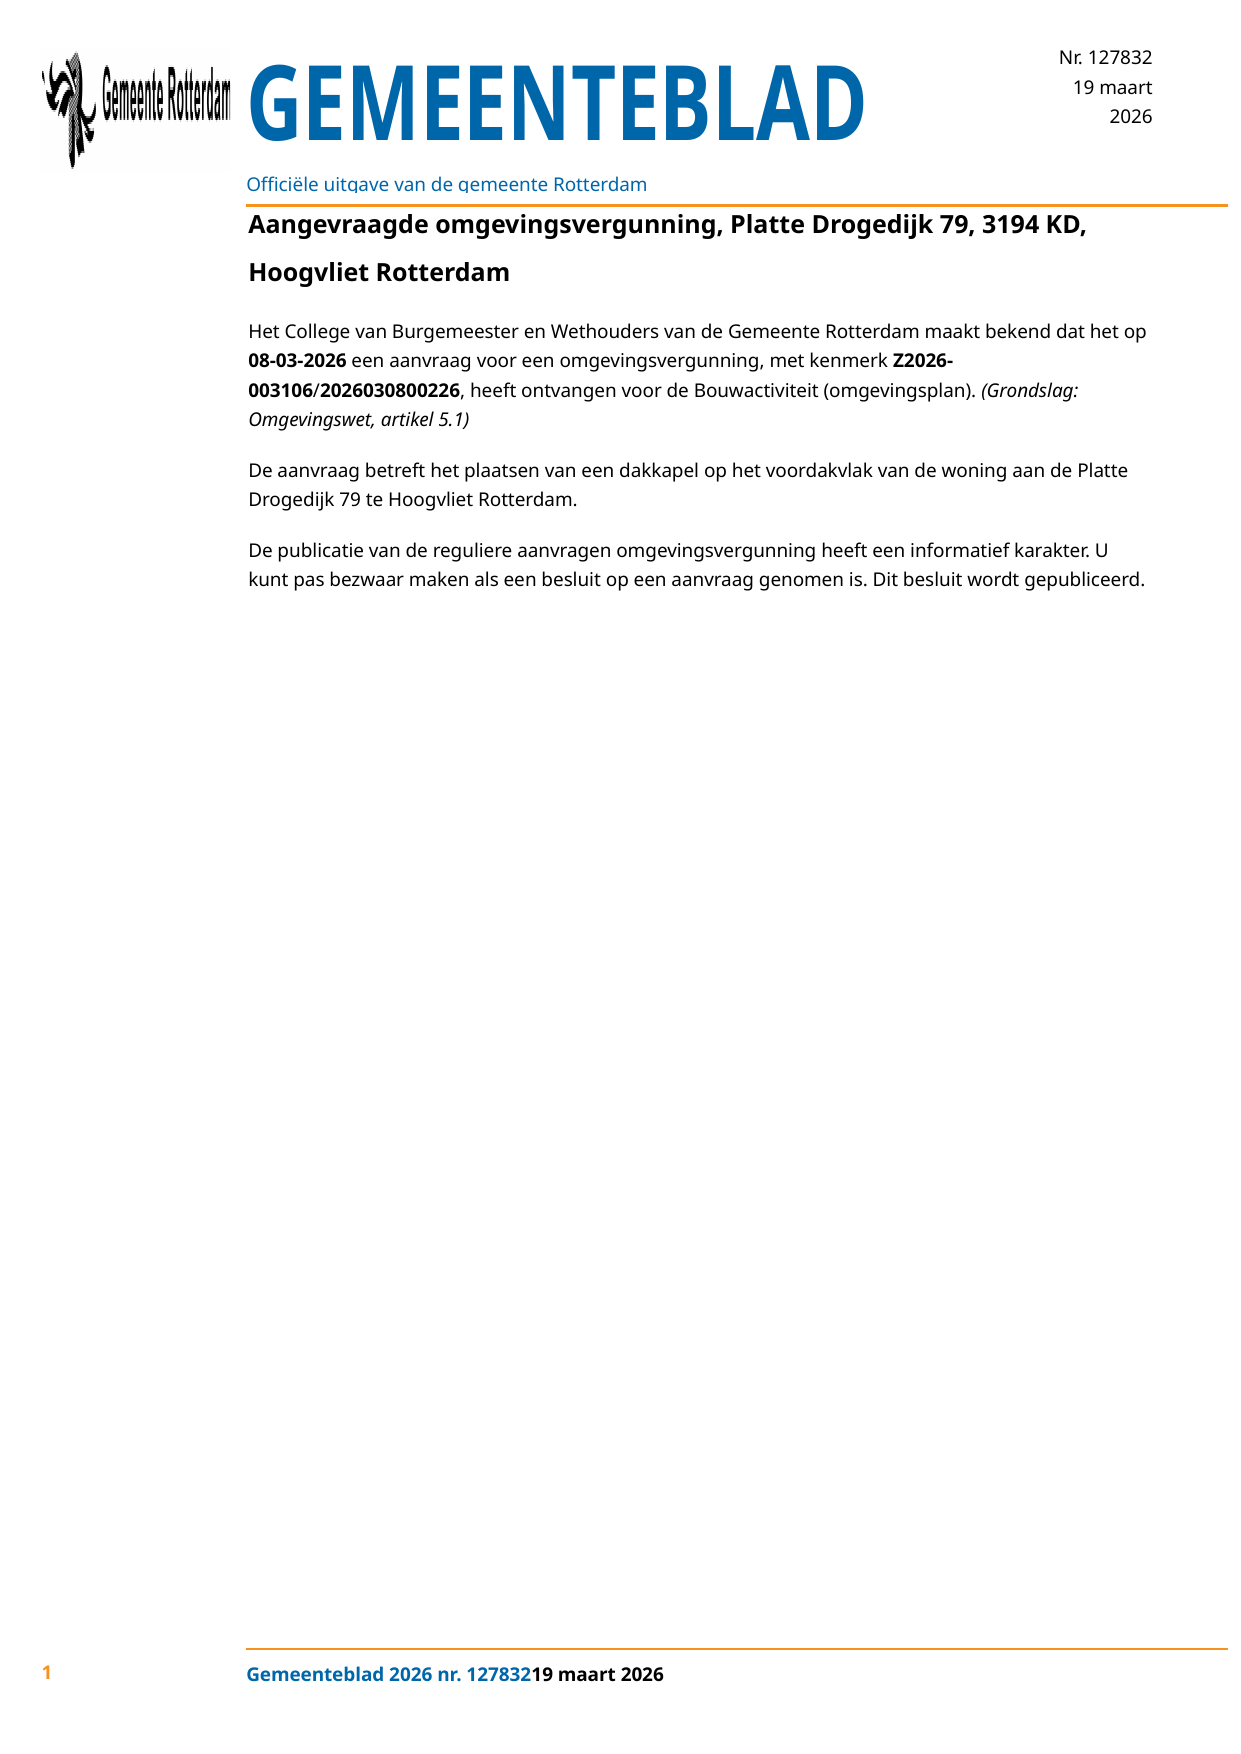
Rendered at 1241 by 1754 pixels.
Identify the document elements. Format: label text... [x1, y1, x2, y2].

text Het College van Burgemeester en Wethouders van de Gemeente Rotterdam maakt bekend dat het op 08-03-2026 een aanvraag voor een omgevingsvergunning, met kenmerk Z2026-003106/2026030800226, heeft ontvangen voor de Bouwactiviteit (omgevingsplan). (Grondslag: Omgevingswet, artikel 5.1) [248, 318, 1152, 432]
text De aanvraag betreft het plaatsen van een dakkapel op het voordakvlak van de woning aan de Platte Drogedijk 79 te Hoogvliet Rotterdam. [248, 457, 1152, 512]
text De publicatie van de reguliere aanvragen omgevingsvergunning heeft een informatief karakter. U kunt pas bezwaar maken als een besluit op een aanvraag genomen is. Dit besluit wordt gepubliceerd. [248, 537, 1152, 592]
text Aangevraagde omgevingsvergunning, Platte Drogedijk 79, 3194 KD, Hoogvliet Rotterdam [248, 207, 1152, 288]
picture [41, 47, 231, 172]
